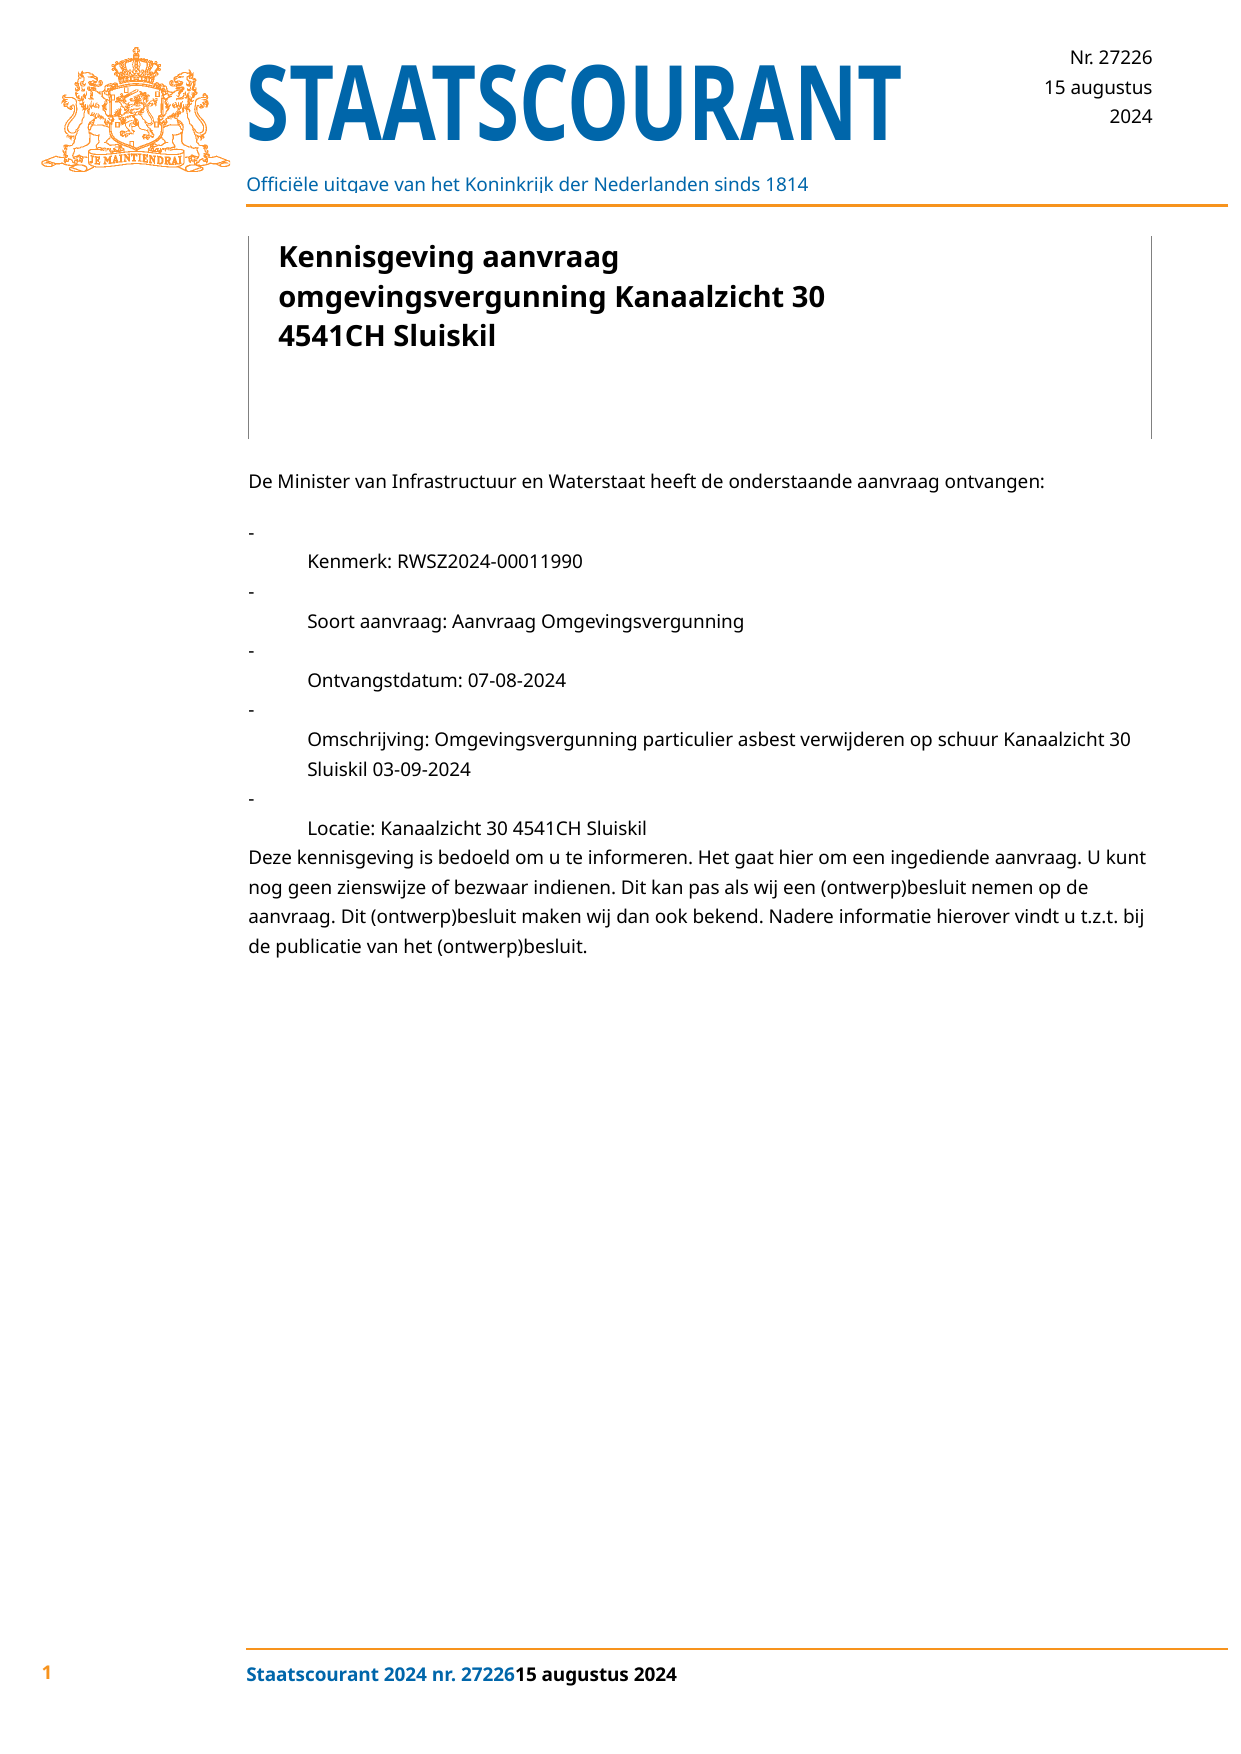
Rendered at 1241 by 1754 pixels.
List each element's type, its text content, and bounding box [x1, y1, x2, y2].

table_header Kennisgeving aanvraag omgevingsvergunning Kanaalzicht 30 4541CH Sluiskil [249, 236, 850, 439]
text Deze kennisgeving is bedoeld om u te informeren. Het gaat hier om een ingediende aanvraag. U kunt nog geen zienswijze of bezwaar indienen. Dit kan pas als wij een (ontwerp)besluit nemen op de aanvraag. Dit (ontwerp)besluit maken wij dan ook bekend. Nadere informatie hierover vindt u t.z.t. bij de publicatie van het (ontwerp)besluit. [248, 844, 1152, 959]
picture [912, 236, 1090, 414]
text De Minister van Infrastructuur en Waterstaat heeft de onderstaande aanvraag ontvangen: [248, 469, 1152, 494]
list Ontvangstdatum: 07-08-2024 [248, 667, 1152, 693]
list Kenmerk: RWSZ2024-00011990 [248, 549, 1152, 574]
picture [41, 47, 231, 172]
list Locatie: Kanaalzicht 30 4541CH Sluiskil [248, 815, 1152, 841]
table_header [1090, 236, 1151, 413]
list Soort aanvraag: Aanvraag Omgevingsvergunning [248, 608, 1152, 633]
table_header [850, 236, 912, 413]
table_header [850, 414, 1151, 439]
list Omschrijving: Omgevingsvergunning particulier asbest verwijderen op schuur Kanaalzicht 30 Sluiskil 03-09-2024 [248, 726, 1152, 781]
